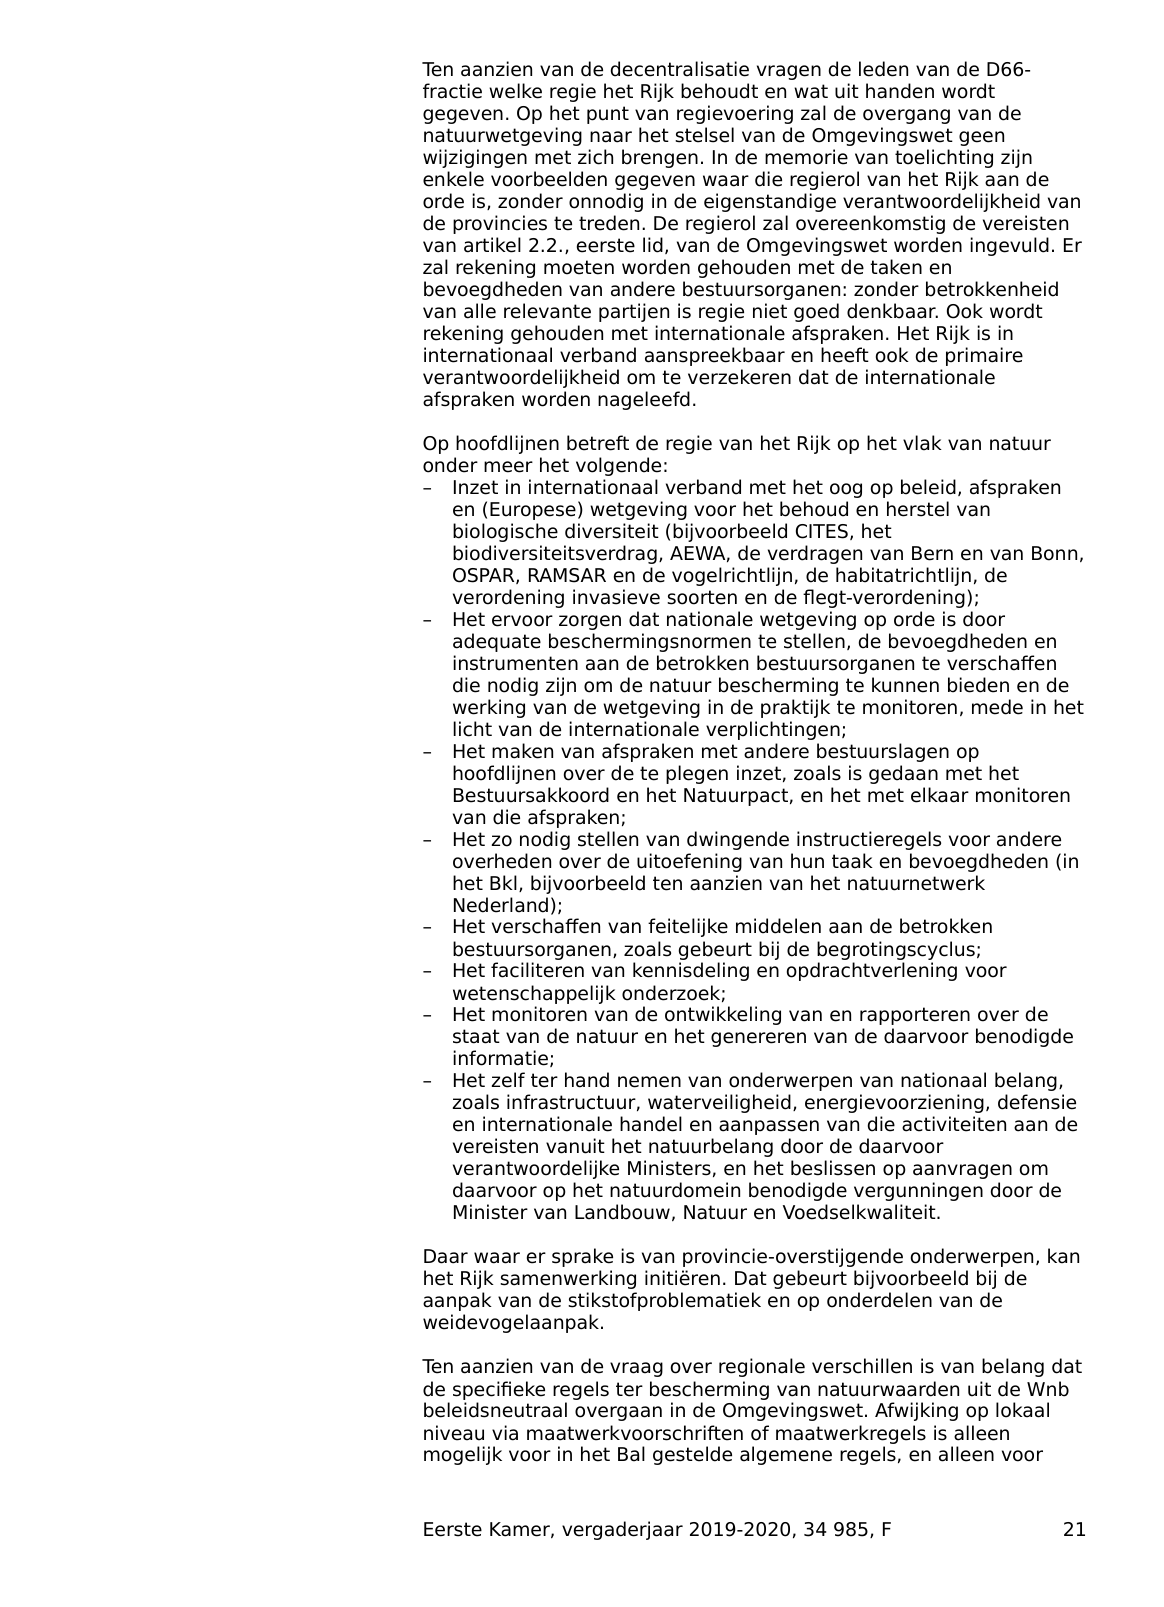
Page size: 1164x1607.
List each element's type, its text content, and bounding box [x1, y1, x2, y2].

text Ten aanzien van de decentralisatie vragen de leden van de D66-fractie welke regie het Rijk behoudt en wat uit handen wordt gegeven. Op het punt van regievoering zal de overgang van de natuurwetgeving naar het stelsel van de Omgevingswet geen wijzigingen met zich brengen. In de memorie van toelichting zijn enkele voorbeelden gegeven waar die regierol van het Rijk aan de orde is, zonder onnodig in de eigenstandige verantwoordelijkheid van de provincies te treden. De regierol zal overeenkomstig de vereisten van artikel 2.2., eerste lid, van de Omgevingswet worden ingevuld. Er zal rekening moeten worden gehouden met de taken en bevoegdheden van andere bestuursorganen: zonder betrokkenheid van alle relevante partijen is regie niet goed denkbaar. Ook wordt rekening gehouden met internationale afspraken. Het Rijk is in internationaal verband aanspreekbaar en heeft ook de primaire verantwoordelijkheid om te verzekeren dat de internationale afspraken worden nageleefd. [422, 59, 1087, 411]
text – Het monitoren van de ontwikkeling van en rapporteren over de staat van de natuur en het genereren van de daarvoor benodigde informatie; [422, 1004, 1087, 1070]
text – Inzet in internationaal verband met het oog op beleid, afspraken en (Europese) wetgeving voor het behoud en herstel van biologische diversiteit (bijvoorbeeld CITES, het biodiversiteitsverdrag, AEWA, de verdragen van Bern en van Bonn, OSPAR, RAMSAR en de vogelrichtlijn, de habitatrichtlijn, de verordening invasieve soorten en de flegt-verordening); [422, 477, 1087, 609]
text Daar waar er sprake is van provincie-overstijgende onderwerpen, kan het Rijk samenwerking initiëren. Dat gebeurt bijvoorbeeld bij de aanpak van de stikstofproblematiek en op onderdelen van de weidevogelaanpak. [422, 1246, 1087, 1334]
text – Het faciliteren van kennisdeling en opdrachtverlening voor wetenschappelijk onderzoek; [422, 960, 1087, 1004]
text – Het maken van afspraken met andere bestuurslagen op hoofdlijnen over de te plegen inzet, zoals is gedaan met het Bestuursakkoord en het Natuurpact, en het met elkaar monitoren van die afspraken; [422, 741, 1087, 828]
text – Het verschaffen van feitelijke middelen aan de betrokken bestuursorganen, zoals gebeurt bij de begrotingscyclus; [422, 916, 1087, 960]
text – Het ervoor zorgen dat nationale wetgeving op orde is door adequate beschermingsnormen te stellen, de bevoegdheden en instrumenten aan de betrokken bestuursorganen te verschaffen die nodig zijn om de natuur bescherming te kunnen bieden en de werking van de wetgeving in de praktijk te monitoren, mede in het licht van de internationale verplichtingen; [422, 609, 1087, 741]
text – Het zelf ter hand nemen van onderwerpen van nationaal belang, zoals infrastructuur, waterveiligheid, energievoorziening, defensie en internationale handel en aanpassen van die activiteiten aan de vereisten vanuit het natuurbelang door de daarvoor verantwoordelijke Ministers, en het beslissen op aanvragen om daarvoor op het natuurdomein benodigde vergunningen door de Minister van Landbouw, Natuur en Voedselkwaliteit. [422, 1070, 1087, 1224]
text Ten aanzien van de vraag over regionale verschillen is van belang dat de specifieke regels ter bescherming van natuurwaarden uit de Wnb beleidsneutraal overgaan in de Omgevingswet. Afwijking op lokaal niveau via maatwerkvoorschriften of maatwerkregels is alleen mogelijk voor in het Bal gestelde algemene regels, en alleen voor [422, 1356, 1087, 1466]
text – Het zo nodig stellen van dwingende instructieregels voor andere overheden over de uitoefening van hun taak en bevoegdheden (in het Bkl, bijvoorbeeld ten aanzien van het natuurnetwerk Nederland); [422, 828, 1087, 916]
text Op hoofdlijnen betreft de regie van het Rijk op het vlak van natuur onder meer het volgende: [422, 433, 1087, 477]
